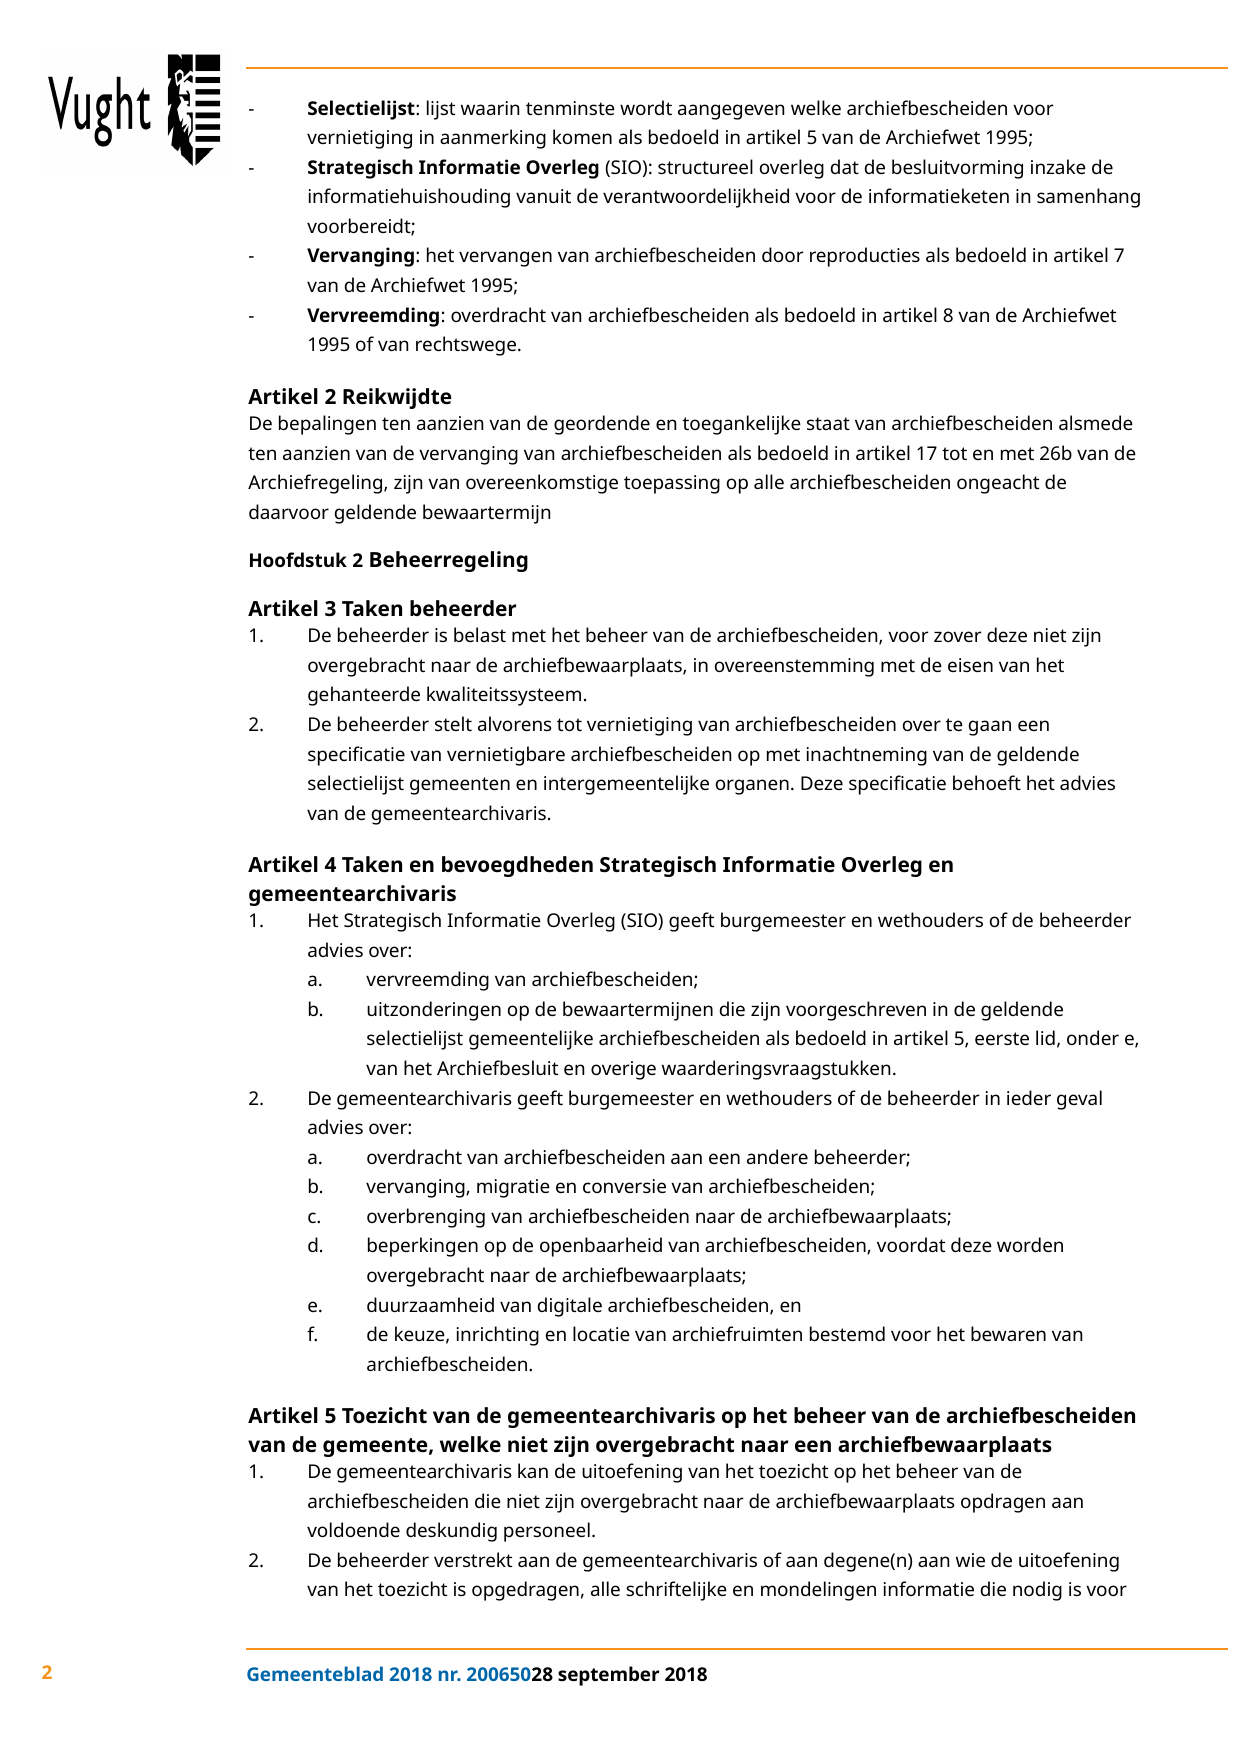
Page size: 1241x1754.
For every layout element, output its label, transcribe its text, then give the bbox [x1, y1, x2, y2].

list overbrenging van archiefbescheiden naar de archiefbewaarplaats; [307, 1203, 1152, 1229]
text Hoofdstuk 2 Beheerregeling [248, 545, 1152, 573]
list De beheerder verstrekt aan de gemeentearchivaris of aan degene(n) aan wie de uitoefening van het toezicht is opgedragen, alle schriftelijke en mondelingen informatie die nodig is voor [248, 1547, 1152, 1602]
list Vervreemding: overdracht van archiefbescheiden als bedoeld in artikel 8 van de Archiefwet 1995 of van rechtswege. [248, 302, 1152, 357]
list beperkingen op de openbaarheid van archiefbescheiden, voordat deze worden overgebracht naar de archiefbewaarplaats; [307, 1233, 1152, 1288]
list de keuze, inrichting en locatie van archiefruimten bestemd voor het bewaren van archiefbescheiden. [307, 1321, 1152, 1377]
list duurzaamheid van digitale archiefbescheiden, en [307, 1292, 1152, 1317]
list vervanging, migratie en conversie van archiefbescheiden; [307, 1173, 1152, 1199]
list De beheerder is belast met het beheer van de archiefbescheiden, voor zover deze niet zijn overgebracht naar de archiefbewaarplaats, in overeenstemming met de eisen van het gehanteerde kwaliteitssysteem. [248, 622, 1152, 707]
list Vervanging: het vervangen van archiefbescheiden door reproducties als bedoeld in artikel 7 van de Archiefwet 1995; [248, 243, 1152, 298]
text Artikel 2 Reikwijdte [248, 382, 1152, 410]
list overdracht van archiefbescheiden aan een andere beheerder; [307, 1144, 1152, 1169]
list Strategisch Informatie Overleg (SIO): structureel overleg dat de besluitvorming inzake de informatiehuishouding vanuit de verantwoordelijkheid voor de informatieketen in samenhang voorbereidt; [248, 154, 1152, 239]
text Artikel 3 Taken beheerder [248, 594, 1152, 622]
text Artikel 5 Toezicht van de gemeentearchivaris op het beheer van de archiefbescheiden van de gemeente, welke niet zijn overgebracht naar een archiefbewaarplaats [248, 1401, 1152, 1458]
list De gemeentearchivaris kan de uitoefening van het toezicht op het beheer van de archiefbescheiden die niet zijn overgebracht naar de archiefbewaarplaats opdragen aan voldoende deskundig personeel. [248, 1458, 1152, 1543]
text De bepalingen ten aanzien van de geordende en toegankelijke staat van archiefbescheiden alsmede ten aanzien van de vervanging van archiefbescheiden als bedoeld in artikel 17 tot en met 26b van de Archiefregeling, zijn van overeenkomstige toepassing op alle archiefbescheiden ongeacht de daarvoor geldende bewaartermijn [248, 410, 1152, 525]
picture [41, 47, 231, 172]
list De beheerder stelt alvorens tot vernietiging van archiefbescheiden over te gaan een specificatie van vernietigbare archiefbescheiden op met inachtneming van de geldende selectielijst gemeenten en intergemeentelijke organen. Deze specificatie behoeft het advies van de gemeentearchivaris. [248, 711, 1152, 826]
text Artikel 4 Taken en bevoegdheden Strategisch Informatie Overleg en gemeentearchivaris [248, 850, 1152, 907]
list De gemeentearchivaris geeft burgemeester en wethouders of de beheerder in ieder geval advies over: [248, 1085, 1152, 1140]
list Het Strategisch Informatie Overleg (SIO) geeft burgemeester en wethouders of de beheerder advies over: [248, 907, 1152, 962]
list vervreemding van archiefbescheiden; [307, 966, 1152, 992]
list Selectielijst: lijst waarin tenminste wordt aangegeven welke archiefbescheiden voor vernietiging in aanmerking komen als bedoeld in artikel 5 van de Archiefwet 1995; [248, 95, 1152, 150]
list uitzonderingen op de bewaartermijnen die zijn voorgeschreven in de geldende selectielijst gemeentelijke archiefbescheiden als bedoeld in artikel 5, eerste lid, onder e, van het Archiefbesluit en overige waarderingsvraagstukken. [307, 996, 1152, 1081]
